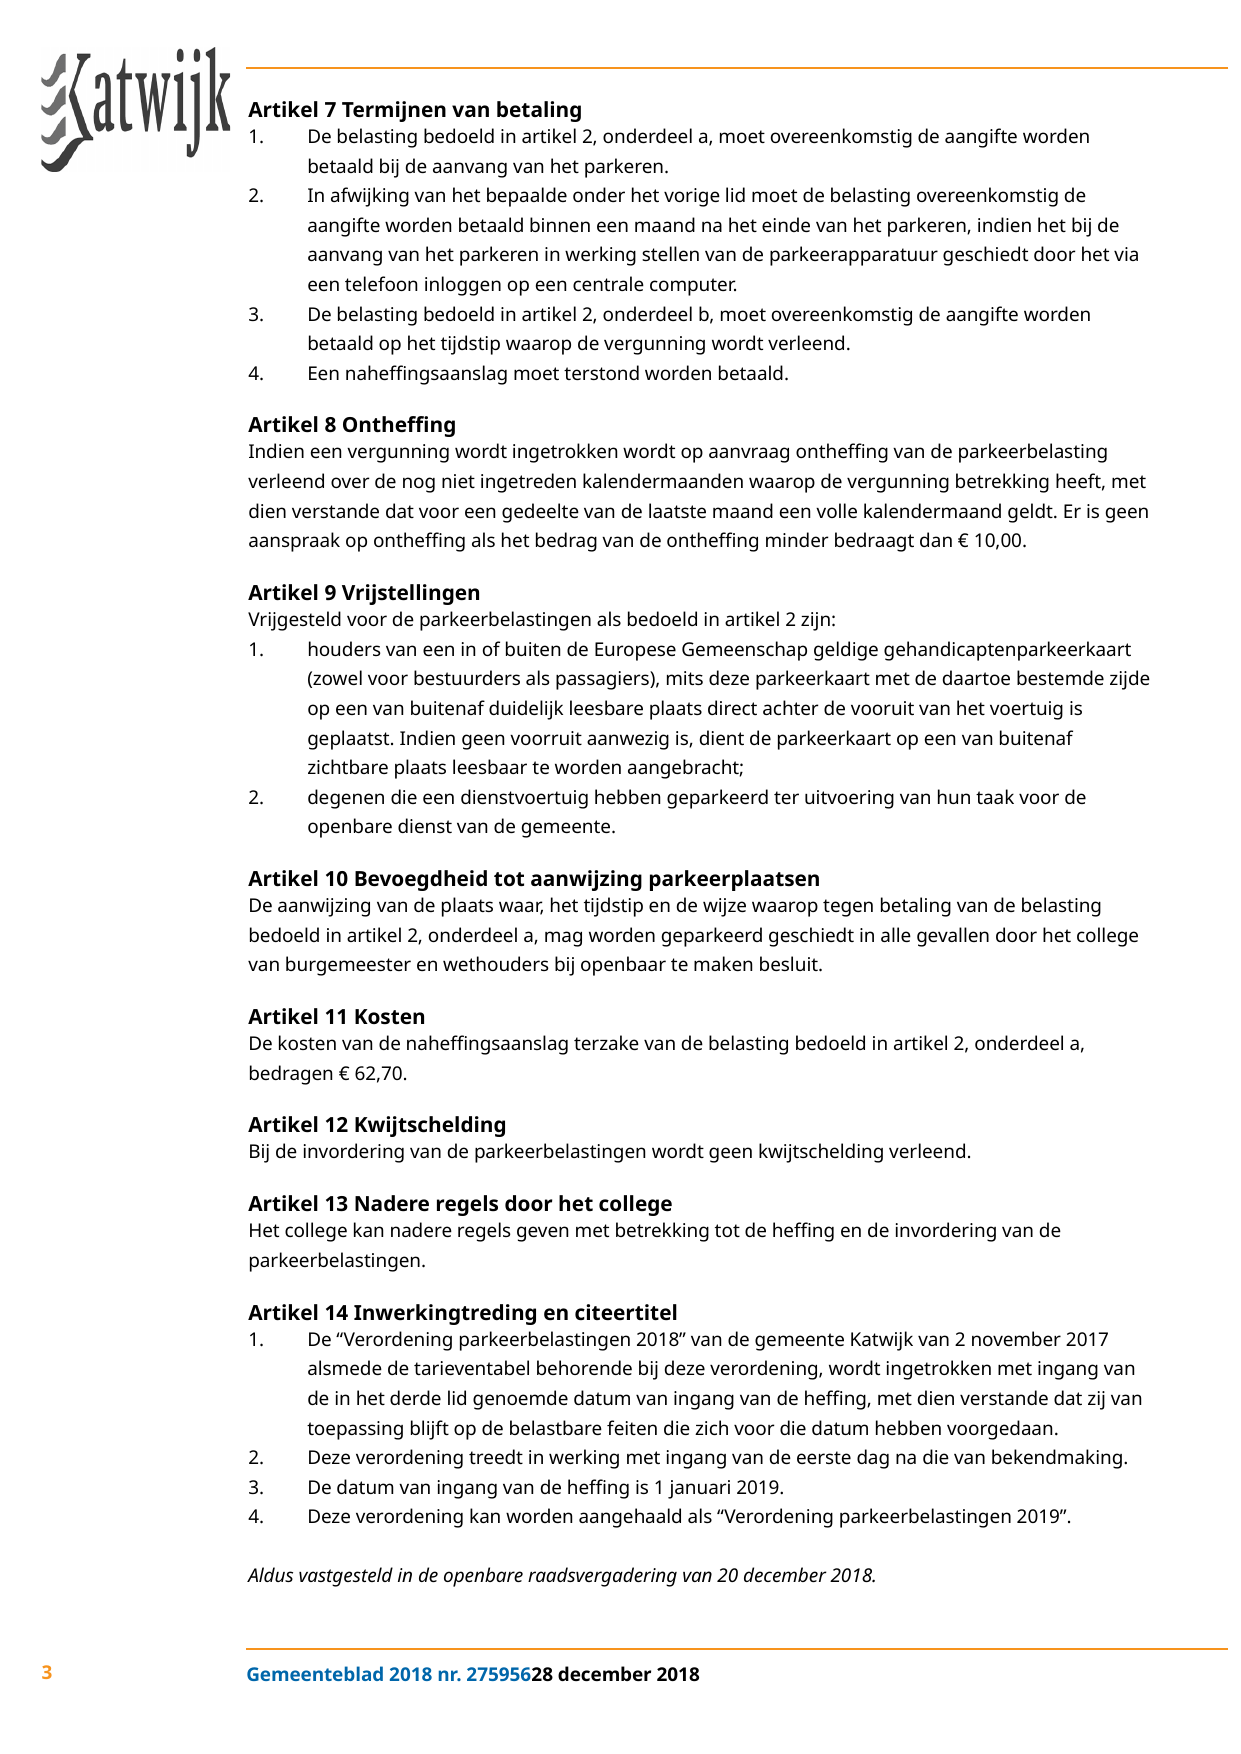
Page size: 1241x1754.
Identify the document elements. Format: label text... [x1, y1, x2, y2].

text Artikel 13 Nadere regels door het college [248, 1189, 1152, 1218]
list Deze verordening kan worden aangehaald als “Verordening parkeerbelastingen 2019”. [248, 1503, 1152, 1529]
list De belasting bedoeld in artikel 2, onderdeel b, moet overeenkomstig de aangifte worden betaald op het tijdstip waarop de vergunning wordt verleend. [248, 301, 1152, 356]
text Bij de invordering van de parkeerbelastingen wordt geen kwijtschelding verleend. [248, 1139, 1152, 1164]
list De datum van ingang van de heffing is 1 januari 2019. [248, 1474, 1152, 1500]
list In afwijking van het bepaalde onder het vorige lid moet de belasting overeenkomstig de aangifte worden betaald binnen een maand na het einde van het parkeren, indien het bij de aanvang van het parkeren in werking stellen van de parkeerapparatuur geschiedt door het via een telefoon inloggen op een centrale computer. [248, 182, 1152, 297]
list Deze verordening treedt in werking met ingang van de eerste dag na die van bekendmaking. [248, 1444, 1152, 1470]
text Aldus vastgesteld in de openbare raadsvergadering van 20 december 2018. [248, 1563, 1152, 1588]
text Artikel 11 Kosten [248, 1002, 1152, 1030]
text De kosten van de naheffingsaanslag terzake van de belasting bedoeld in artikel 2, onderdeel a, bedragen € 62,70. [248, 1030, 1152, 1086]
text Artikel 8 Ontheffing [248, 410, 1152, 439]
list degenen die een dienstvoertuig hebben geparkeerd ter uitvoering van hun taak voor de openbare dienst van de gemeente. [248, 784, 1152, 839]
text Artikel 7 Termijnen van betaling [248, 95, 1152, 123]
text Artikel 10 Bevoegdheid tot aanwijzing parkeerplaatsen [248, 864, 1152, 892]
picture [41, 47, 231, 172]
list De belasting bedoeld in artikel 2, onderdeel a, moet overeenkomstig de aangifte worden betaald bij de aanvang van het parkeren. [248, 123, 1152, 178]
text Indien een vergunning wordt ingetrokken wordt op aanvraag ontheffing van de parkeerbelasting verleend over de nog niet ingetreden kalendermaanden waarop de vergunning betrekking heeft, met dien verstande dat voor een gedeelte van de laatste maand een volle kalendermaand geldt. Er is geen aanspraak op ontheffing als het bedrag van de ontheffing minder bedraagt dan € 10,00. [248, 439, 1152, 553]
text Artikel 12 Kwijtschelding [248, 1110, 1152, 1139]
list Een naheffingsaanslag moet terstond worden betaald. [248, 360, 1152, 386]
text Artikel 9 Vrijstellingen [248, 578, 1152, 606]
text Artikel 14 Inwerkingtreding en citeertitel [248, 1298, 1152, 1326]
list De “Verordening parkeerbelastingen 2018” van de gemeente Katwijk van 2 november 2017 alsmede de tarieventabel behorende bij deze verordening, wordt ingetrokken met ingang van de in het derde lid genoemde datum van ingang van de heffing, met dien verstande dat zij van toepassing blijft op de belastbare feiten die zich voor die datum hebben voorgedaan. [248, 1326, 1152, 1441]
list houders van een in of buiten de Europese Gemeenschap geldige gehandicaptenparkeerkaart (zowel voor bestuurders als passagiers), mits deze parkeerkaart met de daartoe bestemde zijde op een van buitenaf duidelijk leesbare plaats direct achter de vooruit van het voertuig is geplaatst. Indien geen voorruit aanwezig is, dient de parkeerkaart op een van buitenaf zichtbare plaats leesbaar te worden aangebracht; [248, 636, 1152, 780]
text Vrijgesteld voor de parkeerbelastingen als bedoeld in artikel 2 zijn: [248, 606, 1152, 632]
text Het college kan nadere regels geven met betrekking tot de heffing en de invordering van de parkeerbelastingen. [248, 1218, 1152, 1273]
text De aanwijzing van de plaats waar, het tijdstip en de wijze waarop tegen betaling van de belasting bedoeld in artikel 2, onderdeel a, mag worden geparkeerd geschiedt in alle gevallen door het college van burgemeester en wethouders bij openbaar te maken besluit. [248, 892, 1152, 977]
